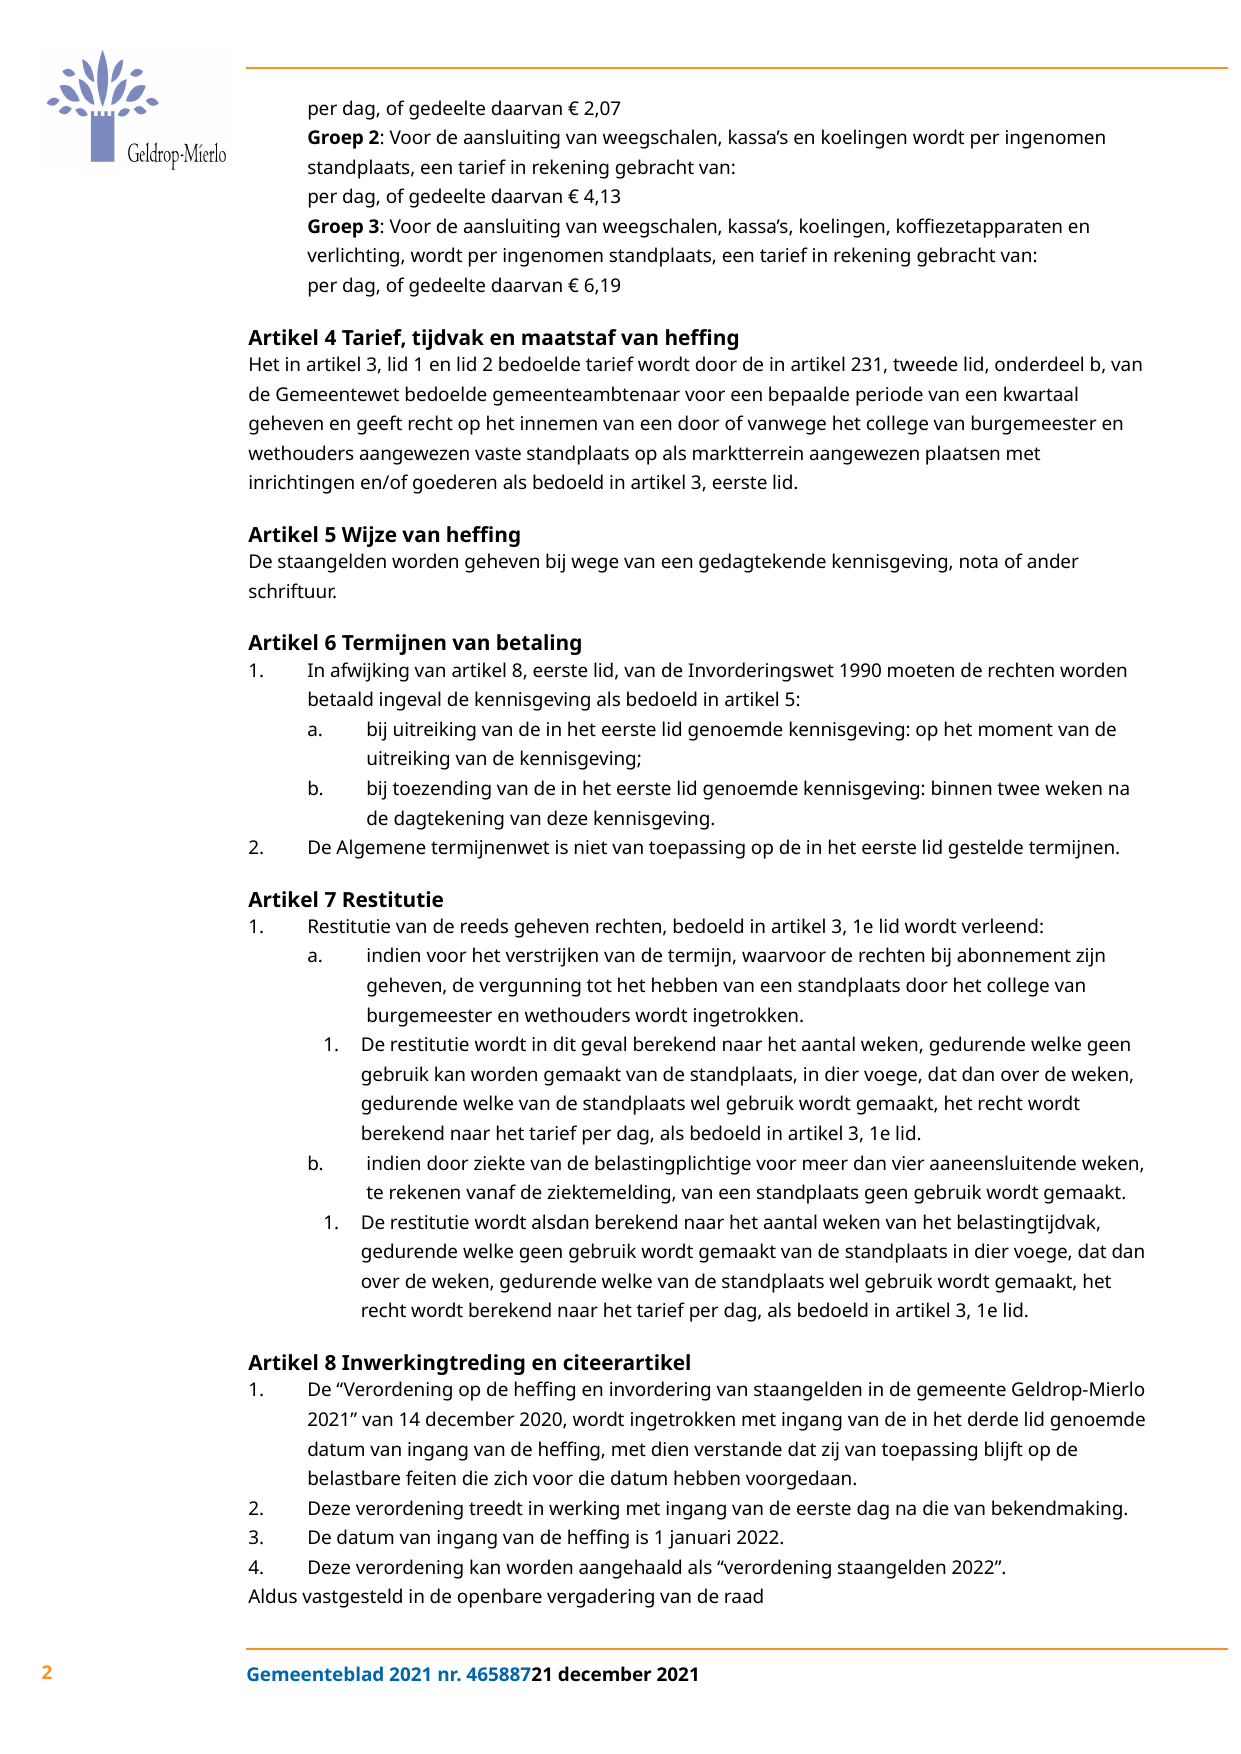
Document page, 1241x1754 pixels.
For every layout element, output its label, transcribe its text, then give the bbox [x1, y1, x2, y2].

picture [41, 47, 231, 172]
text Artikel 6 Termijnen van betaling [248, 628, 1152, 657]
list indien voor het verstrijken van de termijn, waarvoor de rechten bij abonnement zijn geheven, de vergunning tot het hebben van een standplaats door het college van burgemeester en wethouders wordt ingetrokken. [307, 943, 1152, 1028]
list De Algemene termijnenwet is niet van toepassing op de in het eerste lid gestelde termijnen. [248, 834, 1152, 860]
text Aldus vastgesteld in de openbare vergadering van de raad [248, 1584, 1152, 1609]
list indien door ziekte van de belastingplichtige voor meer dan vier aaneensluitende weken, te rekenen vanaf de ziektemelding, van een standplaats geen gebruik wordt gemaakt. [307, 1150, 1152, 1205]
text Het in artikel 3, lid 1 en lid 2 bedoelde tarief wordt door de in artikel 231, tweede lid, onderdeel b, van de Gemeentewet bedoelde gemeenteambtenaar voor een bepaalde periode van een kwartaal geheven en geeft recht op het innemen van een door of vanwege het college van burgemeester en wethouders aangewezen vaste standplaats op als marktterrein aangewezen plaatsen met inrichtingen en/of goederen als bedoeld in artikel 3, eerste lid. [248, 351, 1152, 495]
list Restitutie van de reeds geheven rechten, bedoeld in artikel 3, 1e lid wordt verleend: [248, 913, 1152, 939]
list Groep 3: Voor de aansluiting van weegschalen, kassa’s, koelingen, koffiezetapparaten en verlichting, wordt per ingenomen standplaats, een tarief in rekening gebracht van: [248, 213, 1152, 268]
list De restitutie wordt in dit geval berekend naar het aantal weken, gedurende welke geen gebruik kan worden gemaakt van de standplaats, in dier voege, dat dan over de weken, gedurende welke van de standplaats wel gebruik wordt gemaakt, het recht wordt berekend naar het tarief per dag, als bedoeld in artikel 3, 1e lid. [323, 1031, 1152, 1146]
text Artikel 5 Wijze van heffing [248, 520, 1152, 548]
list De datum van ingang van de heffing is 1 januari 2022. [248, 1524, 1152, 1550]
list bij uitreiking van de in het eerste lid genoemde kennisgeving: op het moment van de uitreiking van de kennisgeving; [307, 716, 1152, 771]
list De restitutie wordt alsdan berekend naar het aantal weken van het belastingtijdvak, gedurende welke geen gebruik wordt gemaakt van de standplaats in dier voege, dat dan over de weken, gedurende welke van de standplaats wel gebruik wordt gemaakt, het recht wordt berekend naar het tarief per dag, als bedoeld in artikel 3, 1e lid. [323, 1209, 1152, 1323]
list Groep 2: Voor de aansluiting van weegschalen, kassa’s en koelingen wordt per ingenomen standplaats, een tarief in rekening gebracht van: [248, 124, 1152, 180]
list per dag, of gedeelte daarvan € 6,19 [248, 272, 1152, 298]
list per dag, of gedeelte daarvan € 4,13 [248, 183, 1152, 209]
text Artikel 4 Tarief, tijdvak en maatstaf van heffing [248, 323, 1152, 351]
list De “Verordening op de heffing en invordering van staangelden in de gemeente Geldrop-Mierlo 2021” van 14 december 2020, wordt ingetrokken met ingang van de in het derde lid genoemde datum van ingang van de heffing, met dien verstande dat zij van toepassing blijft op de belastbare feiten die zich voor die datum hebben voorgedaan. [248, 1377, 1152, 1491]
text De staangelden worden geheven bij wege van een gedagtekende kennisgeving, nota of ander schriftuur. [248, 548, 1152, 604]
text Artikel 8 Inwerkingtreding en citeerartikel [248, 1348, 1152, 1377]
list Deze verordening kan worden aangehaald als “verordening staangelden 2022”. [248, 1554, 1152, 1580]
list per dag, of gedeelte daarvan € 2,07 [248, 95, 1152, 121]
list Deze verordening treedt in werking met ingang van de eerste dag na die van bekendmaking. [248, 1495, 1152, 1521]
text Artikel 7 Restitutie [248, 885, 1152, 913]
list In afwijking van artikel 8, eerste lid, van de Invorderingswet 1990 moeten de rechten worden betaald ingeval de kennisgeving als bedoeld in artikel 5: [248, 657, 1152, 712]
list bij toezending van de in het eerste lid genoemde kennisgeving: binnen twee weken na de dagtekening van deze kennisgeving. [307, 775, 1152, 830]
